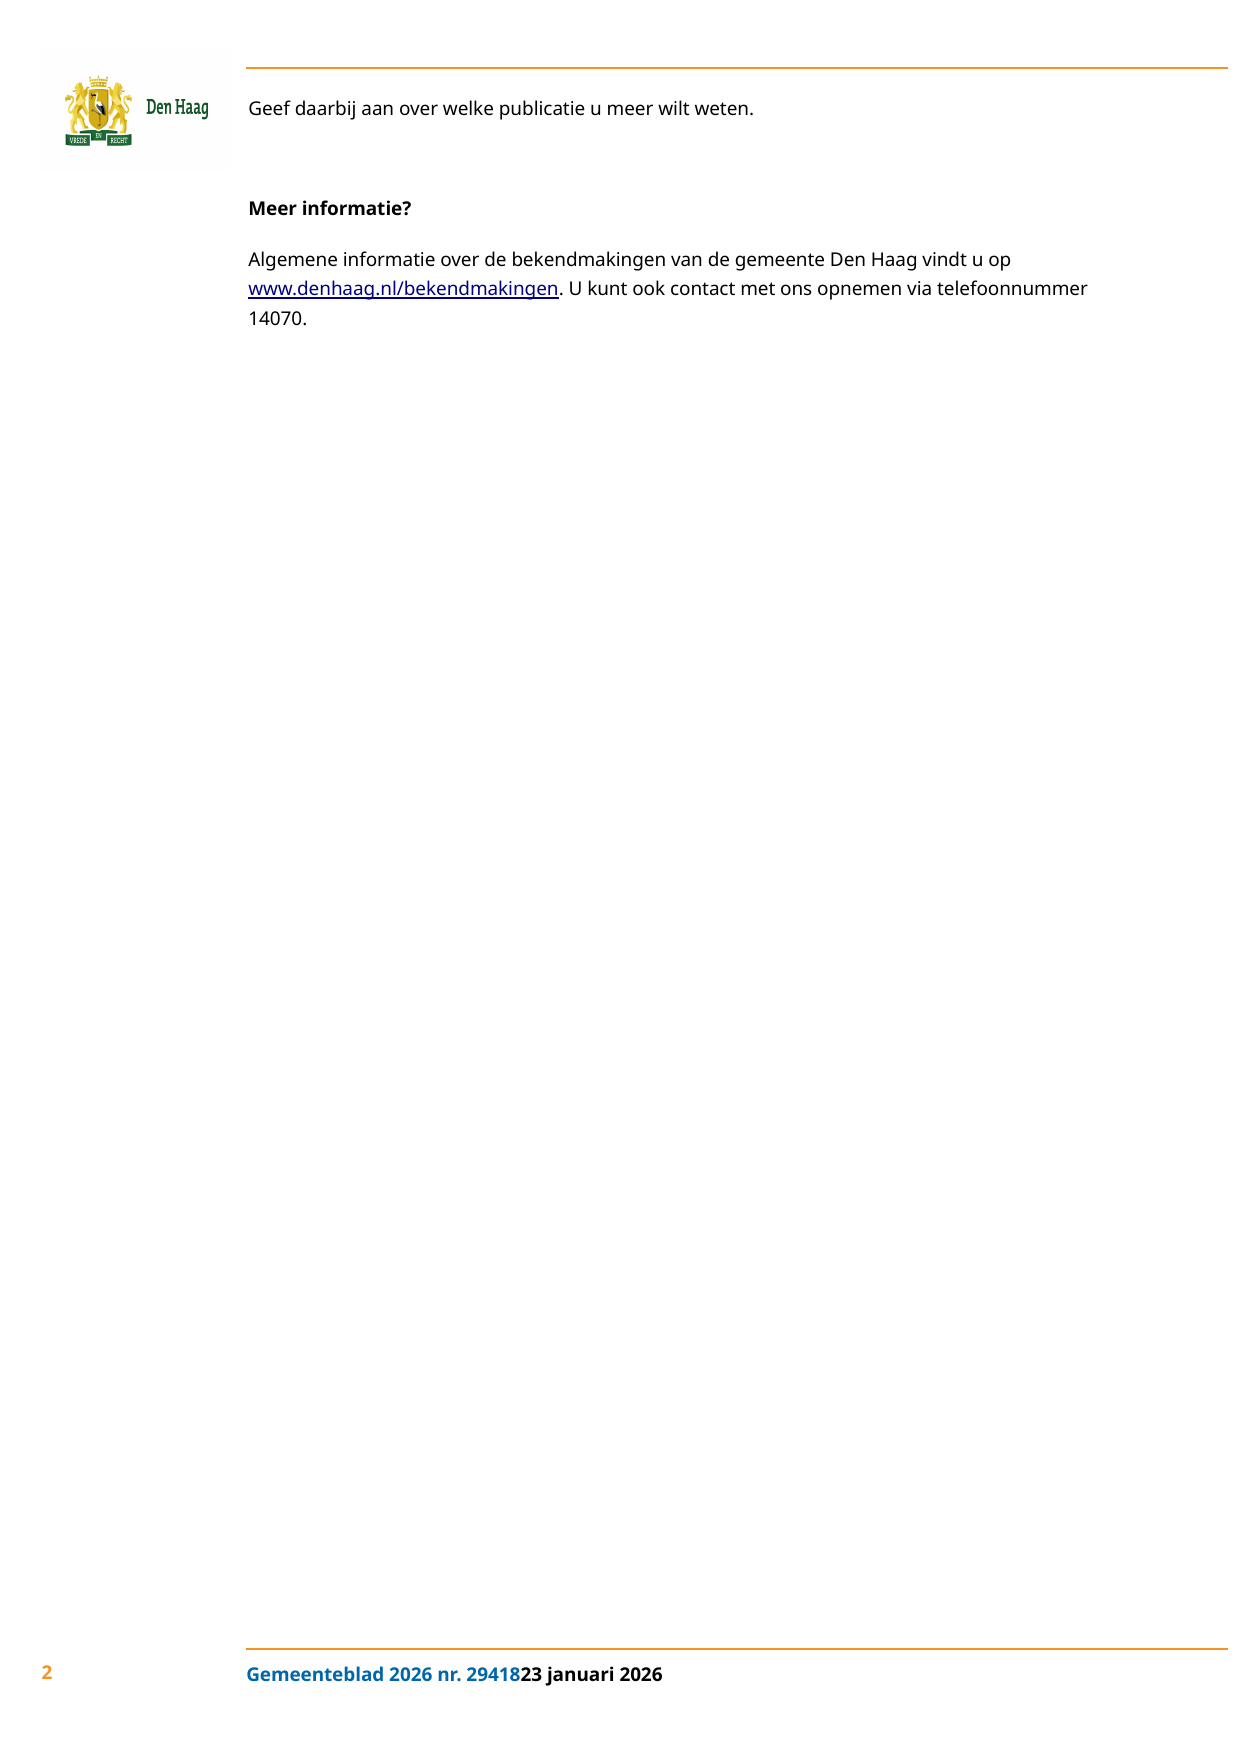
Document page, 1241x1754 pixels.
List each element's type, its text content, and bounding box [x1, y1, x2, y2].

picture [41, 47, 231, 172]
text Meer informatie? [248, 196, 1152, 221]
text Algemene informatie over de bekendmakingen van de gemeente Den Haag vindt u op www.denhaag.nl/bekendmakingen. U kunt ook contact met ons opnemen via telefoonnummer 14070. [248, 246, 1152, 331]
text Geef daarbij aan over welke publicatie u meer wilt weten. [248, 95, 1152, 121]
